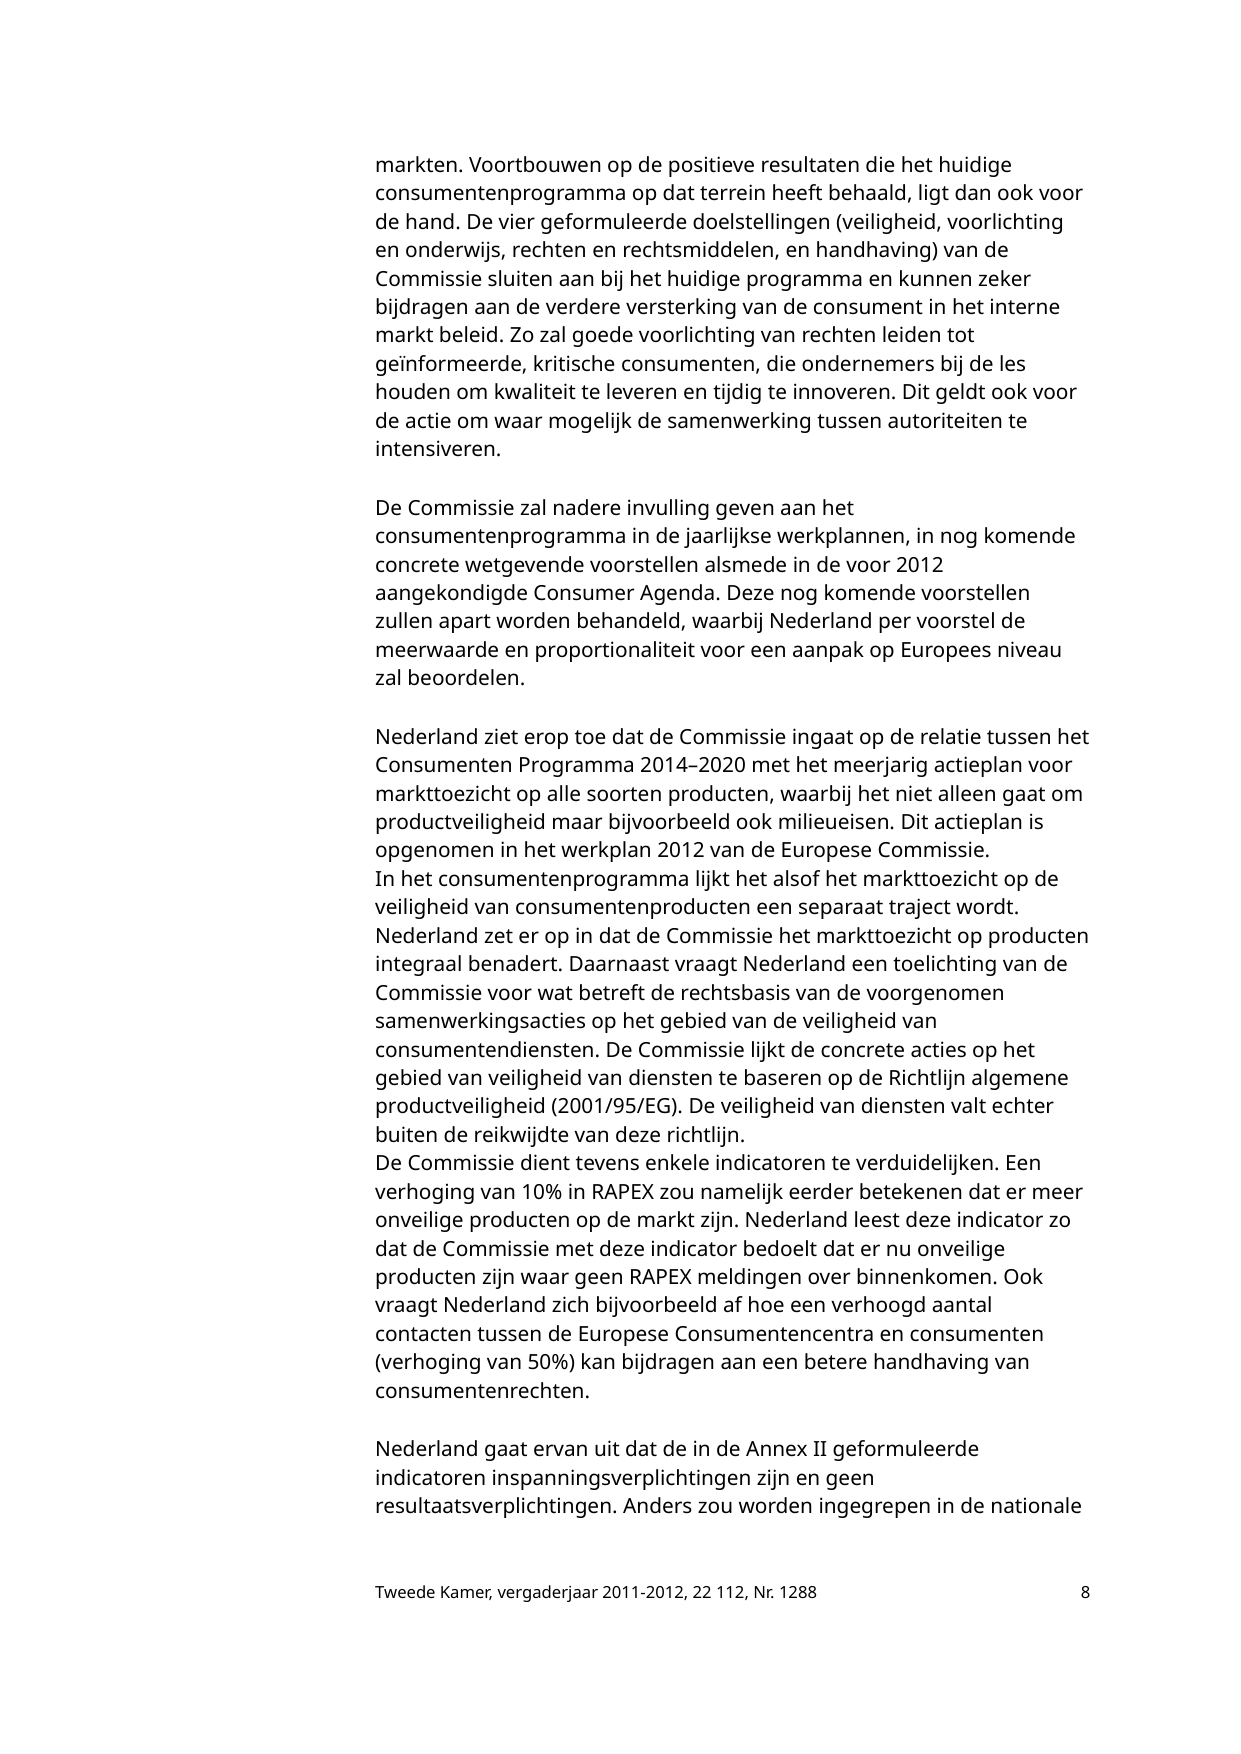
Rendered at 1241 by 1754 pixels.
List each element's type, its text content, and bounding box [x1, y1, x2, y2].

text Nederland ziet erop toe dat de Commissie ingaat op de relatie tussen het Consumenten Programma 2014–2020 met het meerjarig actieplan voor markttoezicht op alle soorten producten, waarbij het niet alleen gaat om productveiligheid maar bijvoorbeeld ook milieueisen. Dit actieplan is opgenomen in het werkplan 2012 van de Europese Commissie. [375, 722, 1090, 864]
text De Commissie zal nadere invulling geven aan het consumentenprogramma in de jaarlijkse werkplannen, in nog komende concrete wetgevende voorstellen alsmede in de voor 2012 aangekondigde Consumer Agenda. Deze nog komende voorstellen zullen apart worden behandeld, waarbij Nederland per voorstel de meerwaarde en proportionaliteit voor een aanpak op Europees niveau zal beoordelen. [375, 493, 1090, 692]
text In het consumentenprogramma lijkt het alsof het markttoezicht op de veiligheid van consumentenproducten een separaat traject wordt. Nederland zet er op in dat de Commissie het markttoezicht op producten integraal benadert. Daarnaast vraagt Nederland een toelichting van de Commissie voor wat betreft de rechtsbasis van de voorgenomen samenwerkingsacties op het gebied van de veiligheid van consumentendiensten. De Commissie lijkt de concrete acties op het gebied van veiligheid van diensten te baseren op de Richtlijn algemene productveiligheid (2001/95/EG). De veiligheid van diensten valt echter buiten de reikwijdte van deze richtlijn. [375, 864, 1090, 1148]
text De Commissie dient tevens enkele indicatoren te verduidelijken. Een verhoging van 10% in RAPEX zou namelijk eerder betekenen dat er meer onveilige producten op de markt zijn. Nederland leest deze indicator zo dat de Commissie met deze indicator bedoelt dat er nu onveilige producten zijn waar geen RAPEX meldingen over binnenkomen. Ook vraagt Nederland zich bijvoorbeeld af hoe een verhoogd aantal contacten tussen de Europese Consumentencentra en consumenten (verhoging van 50%) kan bijdragen aan een betere handhaving van consumentenrechten. [375, 1148, 1090, 1404]
text Nederland gaat ervan uit dat de in de Annex II geformuleerde indicatoren inspanningsverplichtingen zijn en geen resultaatsverplichtingen. Anders zou worden ingegrepen in de nationale [375, 1434, 1090, 1520]
text markten. Voortbouwen op de positieve resultaten die het huidige consumentenprogramma op dat terrein heeft behaald, ligt dan ook voor de hand. De vier geformuleerde doelstellingen (veiligheid, voorlichting en onderwijs, rechten en rechtsmiddelen, en handhaving) van de Commissie sluiten aan bij het huidige programma en kunnen zeker bijdragen aan de verdere versterking van de consument in het interne markt beleid. Zo zal goede voorlichting van rechten leiden tot geïnformeerde, kritische consumenten, die ondernemers bij de les houden om kwaliteit te leveren en tijdig te innoveren. Dit geldt ook voor de actie om waar mogelijk de samenwerking tussen autoriteiten te intensiveren. [375, 150, 1090, 463]
